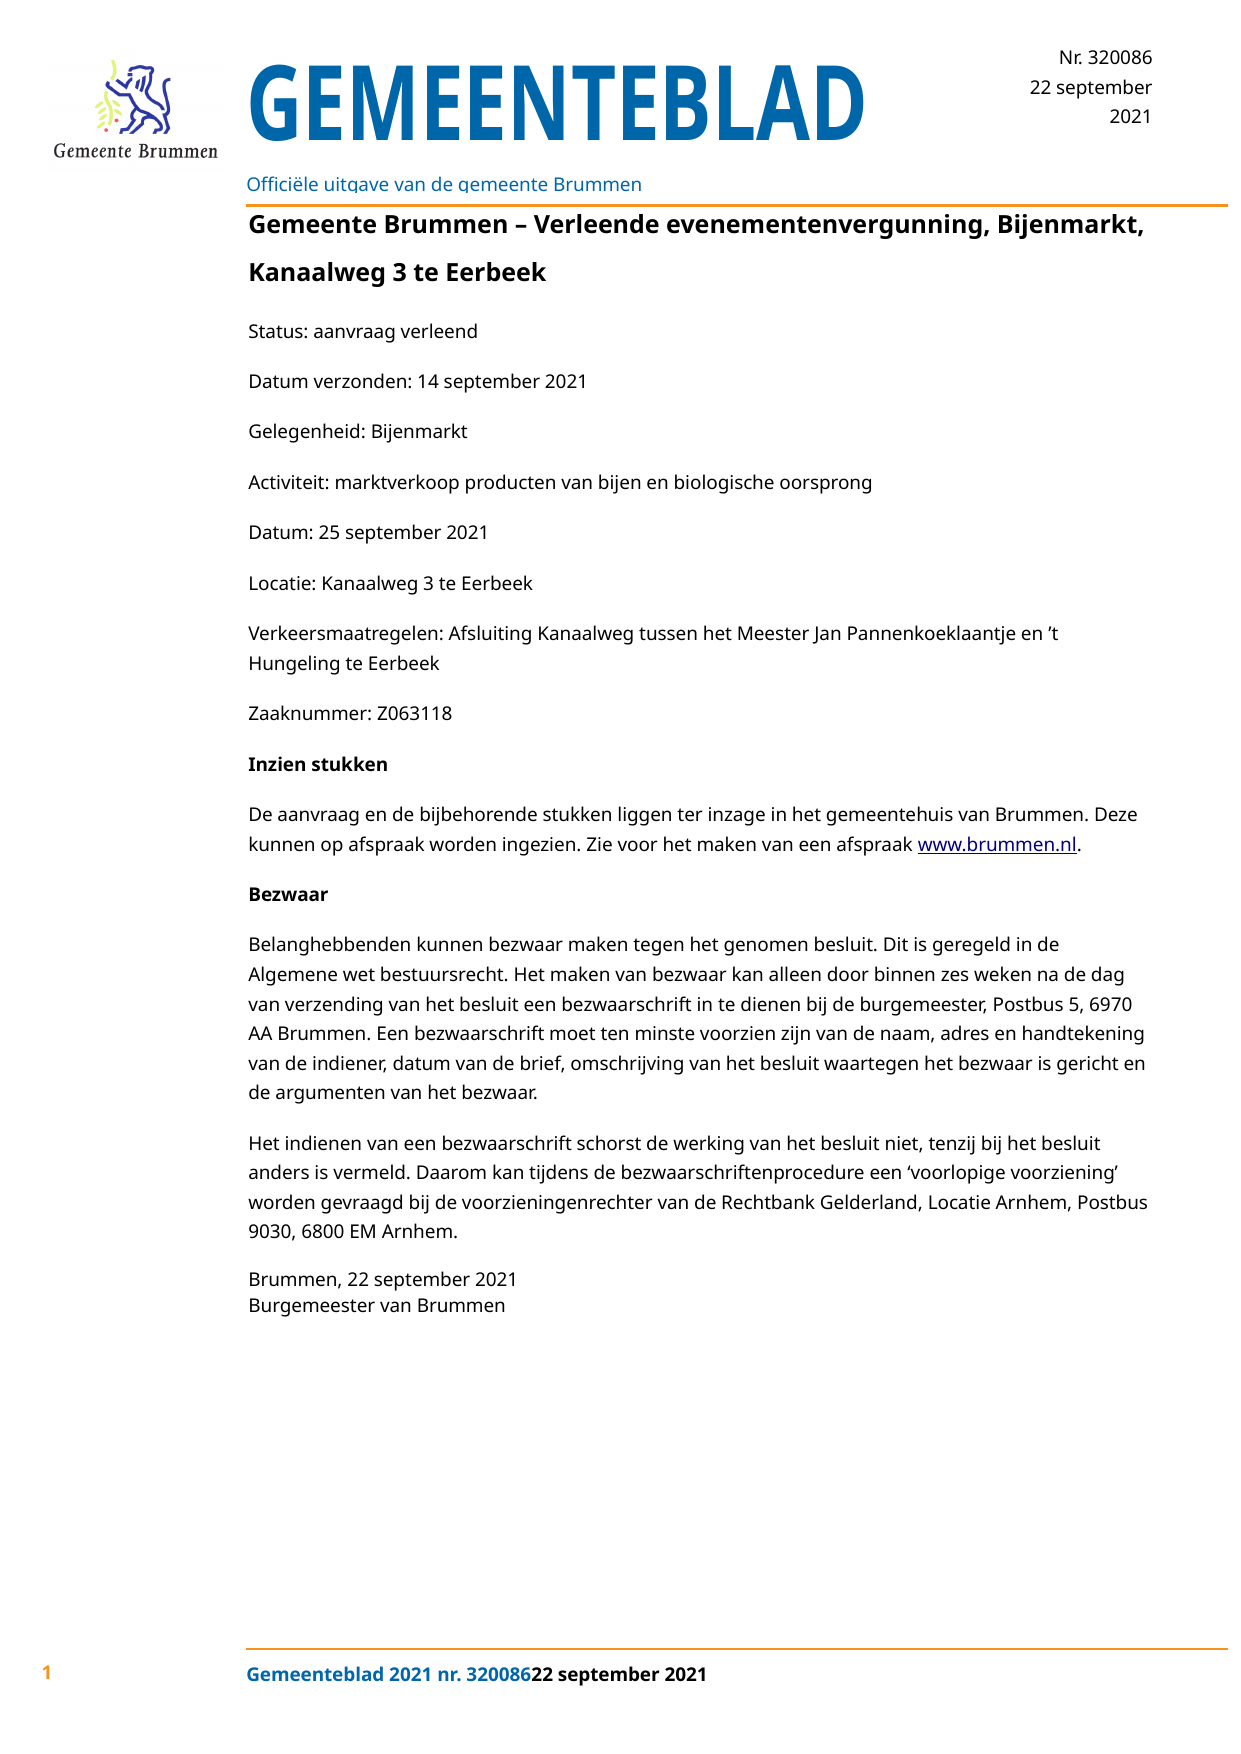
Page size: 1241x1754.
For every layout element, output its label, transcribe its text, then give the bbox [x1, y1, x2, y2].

text Het indienen van een bezwaarschrift schorst de werking van het besluit niet, tenzij bij het besluit anders is vermeld. Daarom kan tijdens de bezwaarschriftenprocedure een ‘voorlopige voorziening’ worden gevraagd bij de voorzieningenrechter van de Rechtbank Gelderland, Locatie Arnhem, Postbus 9030, 6800 EM Arnhem. [248, 1130, 1152, 1244]
text Inzien stukken [248, 751, 1152, 777]
text Gemeente Brummen – Verleende evenementenvergunning, Bijenmarkt, Kanaalweg 3 te Eerbeek [248, 207, 1152, 288]
text Activiteit: marktverkoop producten van bijen en biologische oorsprong [248, 469, 1152, 495]
text Gelegenheid: Bijenmarkt [248, 419, 1152, 444]
text Verkeersmaatregelen: Afsluiting Kanaalweg tussen het Meester Jan Pannenkoeklaantje en ’t Hungeling te Eerbeek [248, 620, 1152, 676]
text Zaaknummer: Z063118 [248, 700, 1152, 726]
text Burgemeester van Brummen [248, 1292, 1152, 1318]
text Status: aanvraag verleend [248, 318, 1152, 344]
text Brummen, 22 september 2021 [248, 1267, 1152, 1292]
text De aanvraag en de bijbehorende stukken liggen ter inzage in het gemeentehuis van Brummen. Deze kunnen op afspraak worden ingezien. Zie voor het maken van een afspraak www.brummen.nl. [248, 801, 1152, 857]
picture [41, 47, 231, 172]
text Belanghebbenden kunnen bezwaar maken tegen het genomen besluit. Dit is geregeld in de Algemene wet bestuursrecht. Het maken van bezwaar kan alleen door binnen zes weken na de dag van verzending van het besluit een bezwaarschrift in te dienen bij de burgemeester, Postbus 5, 6970 AA Brummen. Een bezwaarschrift moet ten minste voorzien zijn van de naam, adres en handtekening van de indiener, datum van de brief, omschrijving van het besluit waartegen het bezwaar is gericht en de argumenten van het bezwaar. [248, 932, 1152, 1105]
text Datum verzonden: 14 september 2021 [248, 368, 1152, 394]
text Datum: 25 september 2021 [248, 519, 1152, 545]
text Locatie: Kanaalweg 3 te Eerbeek [248, 570, 1152, 596]
text Bezwaar [248, 881, 1152, 907]
